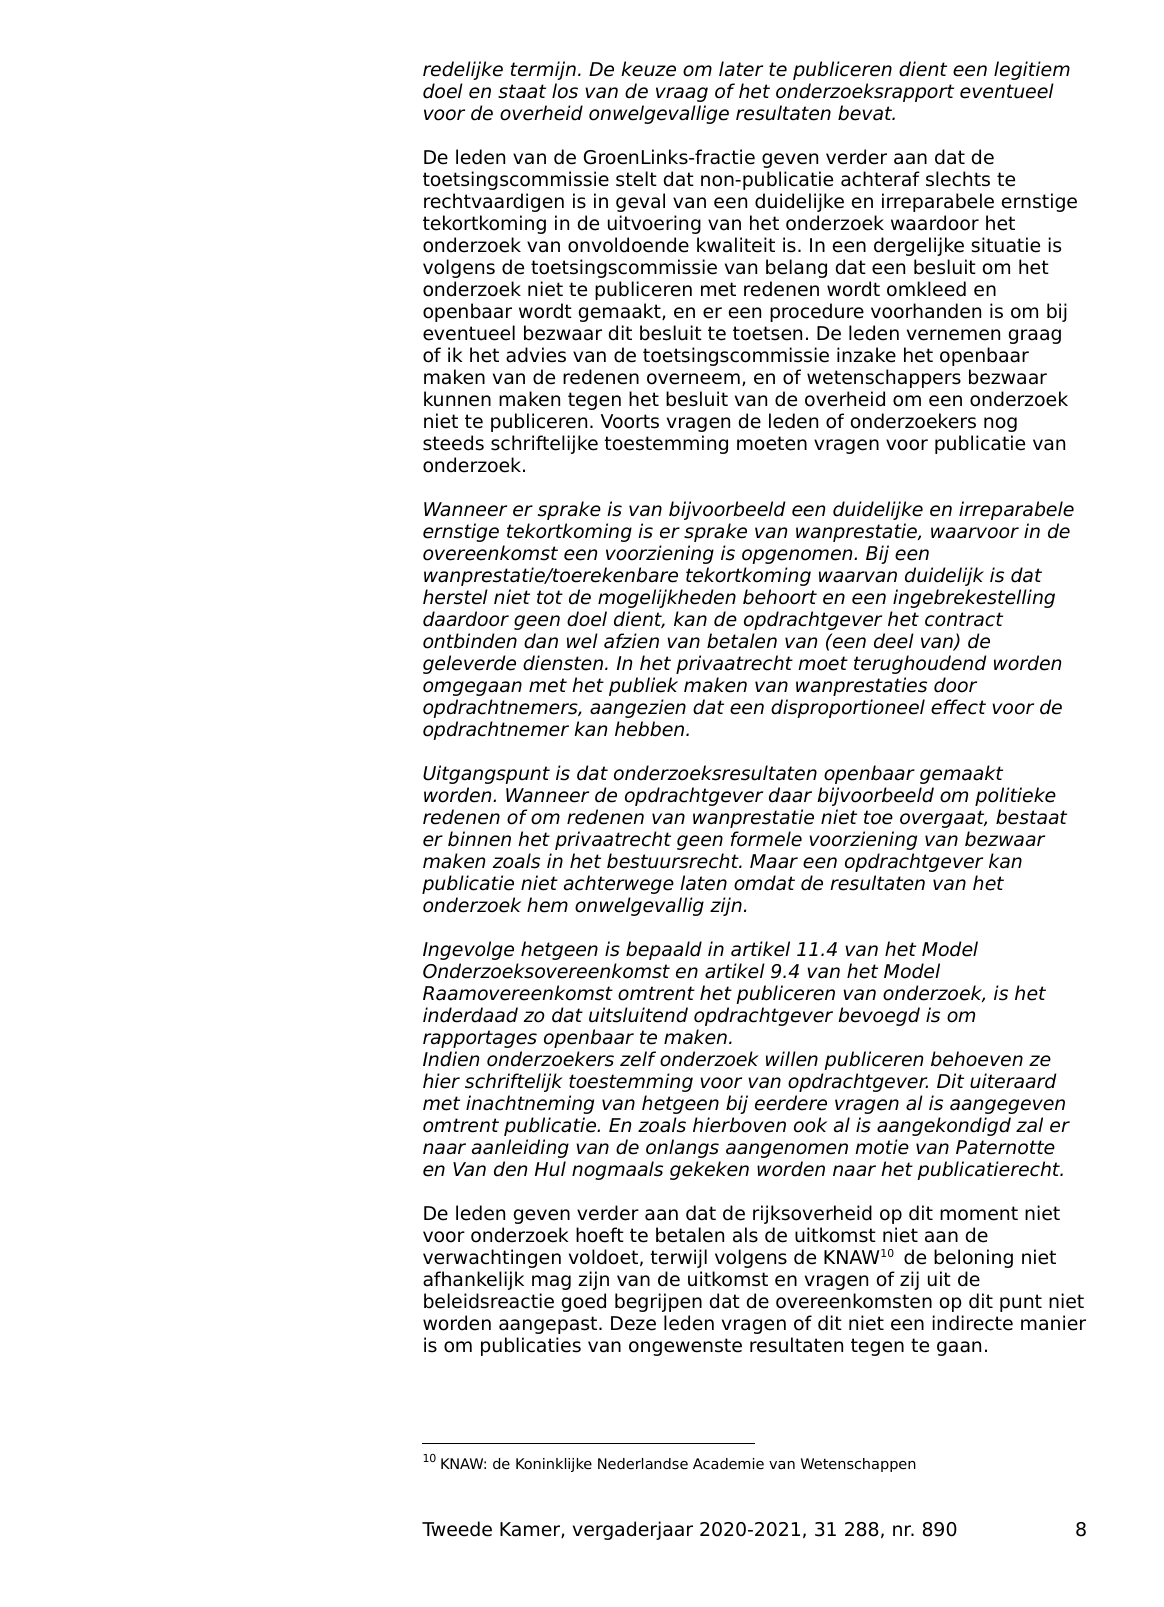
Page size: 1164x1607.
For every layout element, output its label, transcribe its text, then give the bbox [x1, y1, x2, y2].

text Indien onderzoekers zelf onderzoek willen publiceren behoeven ze hier schriftelijk toestemming voor van opdrachtgever. Dit uiteraard met inachtneming van hetgeen bij eerdere vragen al is aangegeven omtrent publicatie. En zoals hierboven ook al is aangekondigd zal er naar aanleiding van de onlangs aangenomen motie van Paternotte en Van den Hul nogmaals gekeken worden naar het publicatierecht. [422, 1049, 1087, 1181]
text Uitgangspunt is dat onderzoeksresultaten openbaar gemaakt worden. Wanneer de opdrachtgever daar bijvoorbeeld om politieke redenen of om redenen van wanprestatie niet toe overgaat, bestaat er binnen het privaatrecht geen formele voorziening van bezwaar maken zoals in het bestuursrecht. Maar een opdrachtgever kan publicatie niet achterwege laten omdat de resultaten van het onderzoek hem onwelgevallig zijn. [422, 763, 1087, 917]
text Wanneer er sprake is van bijvoorbeeld een duidelijke en irreparabele ernstige tekortkoming is er sprake van wanprestatie, waarvoor in de overeenkomst een voorziening is opgenomen. Bij een wanprestatie/toerekenbare tekortkoming waarvan duidelijk is dat herstel niet tot de mogelijkheden behoort en een ingebrekestelling daardoor geen doel dient, kan de opdrachtgever het contract ontbinden dan wel afzien van betalen van (een deel van) de geleverde diensten. In het privaatrecht moet terughoudend worden omgegaan met het publiek maken van wanprestaties door opdrachtnemers, aangezien dat een disproportioneel effect voor de opdrachtnemer kan hebben. [422, 499, 1087, 741]
text KNAW: de Koninklijke Nederlandse Academie van Wetenschappen [422, 1452, 1087, 1474]
text redelijke termijn. De keuze om later te publiceren dient een legitiem doel en staat los van de vraag of het onderzoeksrapport eventueel voor de overheid onwelgevallige resultaten bevat. [422, 59, 1087, 125]
text De leden van de GroenLinks-fractie geven verder aan dat de toetsingscommissie stelt dat non-publicatie achteraf slechts te rechtvaardigen is in geval van een duidelijke en irreparabele ernstige tekortkoming in de uitvoering van het onderzoek waardoor het onderzoek van onvoldoende kwaliteit is. In een dergelijke situatie is volgens de toetsingscommissie van belang dat een besluit om het onderzoek niet te publiceren met redenen wordt omkleed en openbaar wordt gemaakt, en er een procedure voorhanden is om bij eventueel bezwaar dit besluit te toetsen. De leden vernemen graag of ik het advies van de toetsingscommissie inzake het openbaar maken van de redenen overneem, en of wetenschappers bezwaar kunnen maken tegen het besluit van de overheid om een onderzoek niet te publiceren. Voorts vragen de leden of onderzoekers nog steeds schriftelijke toestemming moeten vragen voor publicatie van onderzoek. [422, 147, 1087, 477]
text De leden geven verder aan dat de rijksoverheid op dit moment niet voor onderzoek hoeft te betalen als de uitkomst niet aan de verwachtingen voldoet, terwijl volgens de KNAW de beloning niet afhankelijk mag zijn van de uitkomst en vragen of zij uit de beleidsreactie goed begrijpen dat de overeenkomsten op dit punt niet worden aangepast. Deze leden vragen of dit niet een indirecte manier is om publicaties van ongewenste resultaten tegen te gaan. [422, 1203, 1087, 1357]
text Ingevolge hetgeen is bepaald in artikel 11.4 van het Model Onderzoeksovereenkomst en artikel 9.4 van het Model Raamovereenkomst omtrent het publiceren van onderzoek, is het inderdaad zo dat uitsluitend opdrachtgever bevoegd is om rapportages openbaar te maken. [422, 939, 1087, 1049]
